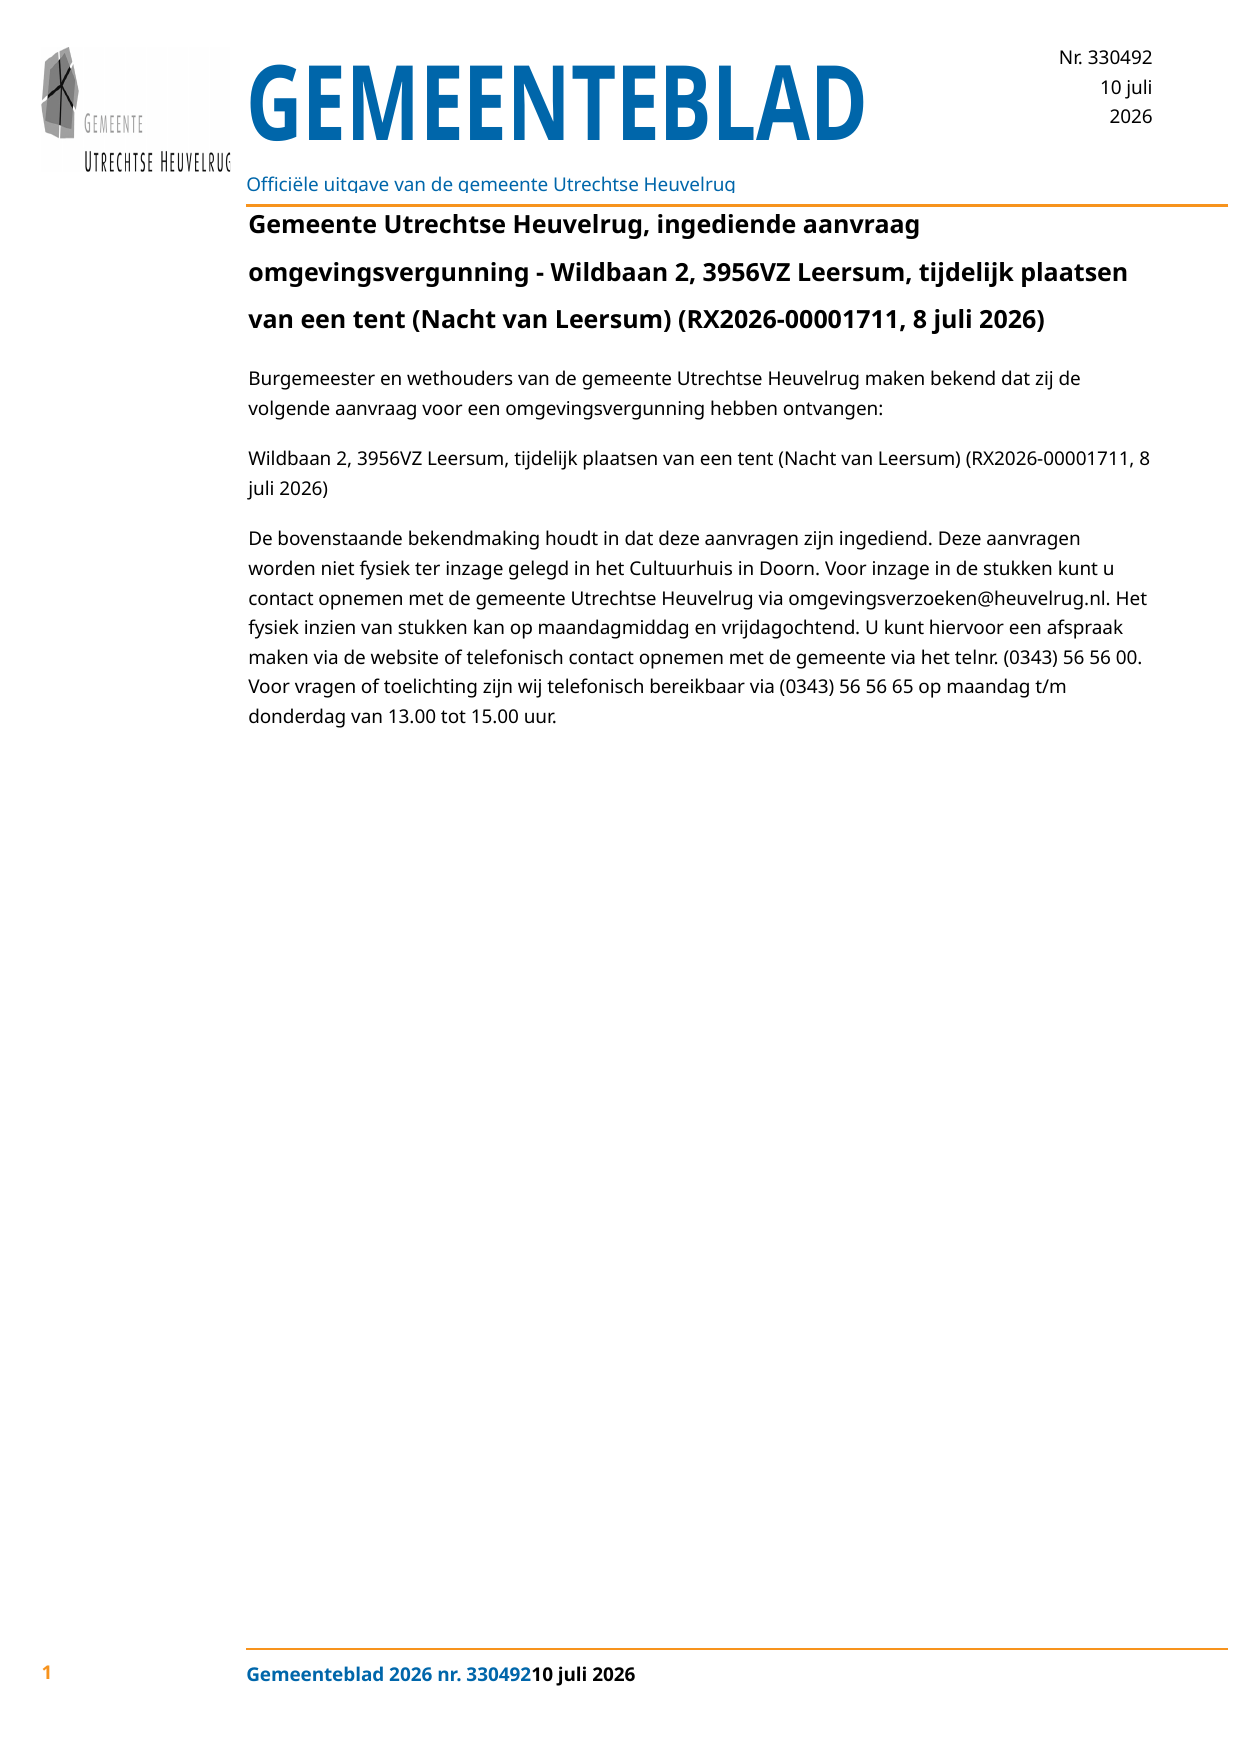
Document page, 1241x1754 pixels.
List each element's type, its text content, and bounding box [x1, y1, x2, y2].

text Wildbaan 2, 3956VZ Leersum, tijdelijk plaatsen van een tent (Nacht van Leersum) (RX2026-00001711, 8 juli 2026) [248, 446, 1152, 501]
text De bovenstaande bekendmaking houdt in dat deze aanvragen zijn ingediend. Deze aanvragen worden niet fysiek ter inzage gelegd in het Cultuurhuis in Doorn. Voor inzage in de stukken kunt u contact opnemen met de gemeente Utrechtse Heuvelrug via omgevingsverzoeken@heuvelrug.nl. Het fysiek inzien van stukken kan op maandagmiddag en vrijdagochtend. U kunt hiervoor een afspraak maken via de website of telefonisch contact opnemen met de gemeente via het telnr. (0343) 56 56 00. Voor vragen of toelichting zijn wij telefonisch bereikbaar via (0343) 56 56 65 op maandag t/m donderdag van 13.00 tot 15.00 uur. [248, 526, 1152, 729]
text Gemeente Utrechtse Heuvelrug, ingediende aanvraag omgevingsvergunning - Wildbaan 2, 3956VZ Leersum, tijdelijk plaatsen van een tent (Nacht van Leersum) (RX2026-00001711, 8 juli 2026) [248, 207, 1152, 336]
text Burgemeester en wethouders van de gemeente Utrechtse Heuvelrug maken bekend dat zij de volgende aanvraag voor een omgevingsvergunning hebben ontvangen: [248, 366, 1152, 421]
picture [41, 47, 231, 172]
